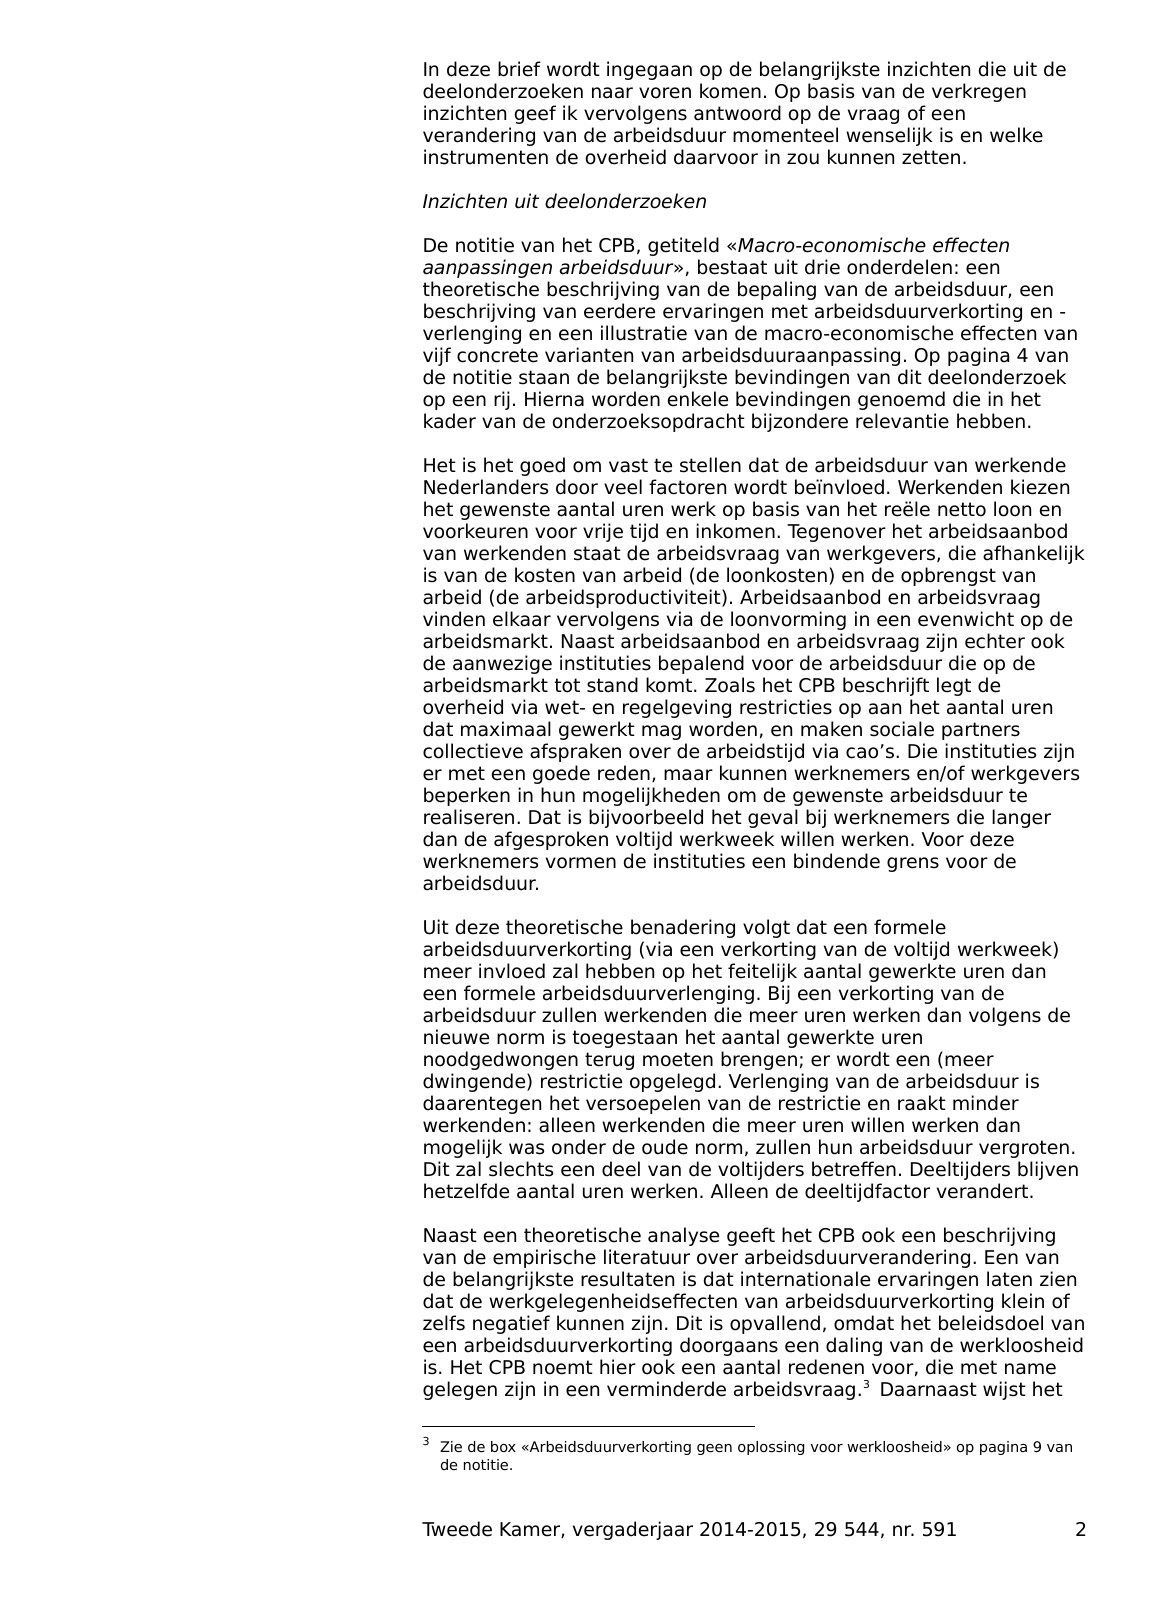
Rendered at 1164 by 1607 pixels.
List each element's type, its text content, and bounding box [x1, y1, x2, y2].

subtitle Inzichten uit deelonderzoeken [422, 191, 1087, 213]
text Uit deze theoretische benadering volgt dat een formele arbeidsduurverkorting (via een verkorting van de voltijd werkweek) meer invloed zal hebben op het feitelijk aantal gewerkte uren dan een formele arbeidsduurverlenging. Bij een verkorting van de arbeidsduur zullen werkenden die meer uren werken dan volgens de nieuwe norm is toegestaan het aantal gewerkte uren noodgedwongen terug moeten brengen; er wordt een (meer dwingende) restrictie opgelegd. Verlenging van de arbeidsduur is daarentegen het versoepelen van de restrictie en raakt minder werkenden: alleen werkenden die meer uren willen werken dan mogelijk was onder de oude norm, zullen hun arbeidsduur vergroten. Dit zal slechts een deel van de voltijders betreffen. Deeltijders blijven hetzelfde aantal uren werken. Alleen de deeltijdfactor verandert. [422, 917, 1087, 1203]
text De notitie van het CPB, getiteld «Macro-economische effecten aanpassingen arbeidsduur», bestaat uit drie onderdelen: een theoretische beschrijving van de bepaling van de arbeidsduur, een beschrijving van eerdere ervaringen met arbeidsduurverkorting en -verlenging en een illustratie van de macro-economische effecten van vijf concrete varianten van arbeidsduuraanpassing. Op pagina 4 van de notitie staan de belangrijkste bevindingen van dit deelonderzoek op een rij. Hierna worden enkele bevindingen genoemd die in het kader van de onderzoeksopdracht bijzondere relevantie hebben. [422, 235, 1087, 433]
text Het is het goed om vast te stellen dat de arbeidsduur van werkende Nederlanders door veel factoren wordt beïnvloed. Werkenden kiezen het gewenste aantal uren werk op basis van het reële netto loon en voorkeuren voor vrije tijd en inkomen. Tegenover het arbeidsaanbod van werkenden staat de arbeidsvraag van werkgevers, die afhankelijk is van de kosten van arbeid (de loonkosten) en de opbrengst van arbeid (de arbeidsproductiviteit). Arbeidsaanbod en arbeidsvraag vinden elkaar vervolgens via de loonvorming in een evenwicht op de arbeidsmarkt. Naast arbeidsaanbod en arbeidsvraag zijn echter ook de aanwezige instituties bepalend voor de arbeidsduur die op de arbeidsmarkt tot stand komt. Zoals het CPB beschrijft legt de overheid via wet- en regelgeving restricties op aan het aantal uren dat maximaal gewerkt mag worden, en maken sociale partners collectieve afspraken over de arbeidstijd via cao’s. Die instituties zijn er met een goede reden, maar kunnen werknemers en/of werkgevers beperken in hun mogelijkheden om de gewenste arbeidsduur te realiseren. Dat is bijvoorbeeld het geval bij werknemers die langer dan de afgesproken voltijd werkweek willen werken. Voor deze werknemers vormen de instituties een bindende grens voor de arbeidsduur. [422, 455, 1087, 895]
text Zie de box «Arbeidsduurverkorting geen oplossing voor werkloosheid» op pagina 9 van de notitie. [422, 1435, 1087, 1474]
text In deze brief wordt ingegaan op de belangrijkste inzichten die uit de deelonderzoeken naar voren komen. Op basis van de verkregen inzichten geef ik vervolgens antwoord op de vraag of een verandering van de arbeidsduur momenteel wenselijk is en welke instrumenten de overheid daarvoor in zou kunnen zetten. [422, 59, 1087, 169]
text Naast een theoretische analyse geeft het CPB ook een beschrijving van de empirische literatuur over arbeidsduurverandering. Een van de belangrijkste resultaten is dat internationale ervaringen laten zien dat de werkgelegenheidseffecten van arbeidsduurverkorting klein of zelfs negatief kunnen zijn. Dit is opvallend, omdat het beleidsdoel van een arbeidsduurverkorting doorgaans een daling van de werkloosheid is. Het CPB noemt hier ook een aantal redenen voor, die met name gelegen zijn in een verminderde arbeidsvraag. Daarnaast wijst het [422, 1225, 1087, 1401]
